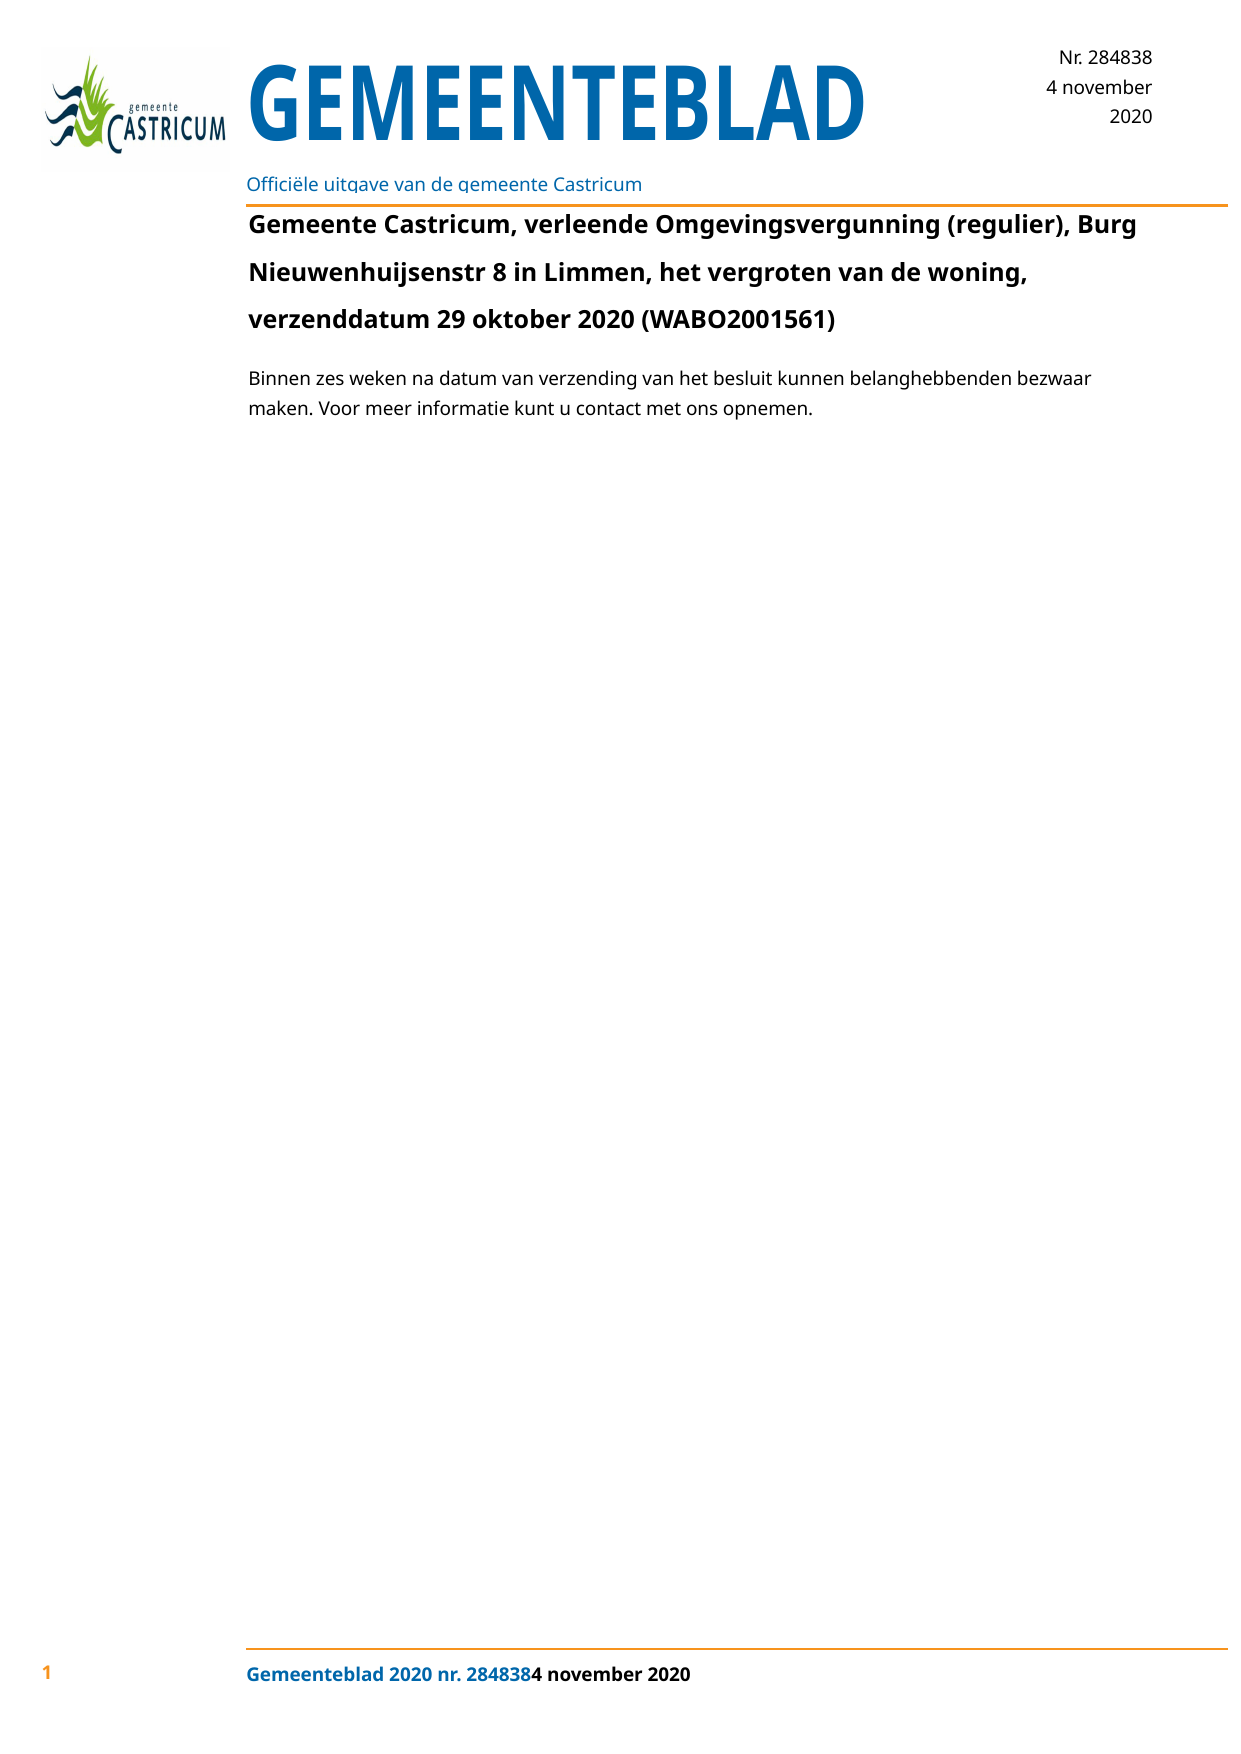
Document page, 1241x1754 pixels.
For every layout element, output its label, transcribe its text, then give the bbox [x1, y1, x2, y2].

text Binnen zes weken na datum van verzending van het besluit kunnen belanghebbenden bezwaar maken. Voor meer informatie kunt u contact met ons opnemen. [248, 366, 1152, 421]
picture [41, 47, 231, 172]
text Gemeente Castricum, verleende Omgevingsvergunning (regulier), Burg Nieuwenhuijsenstr 8 in Limmen, het vergroten van de woning, verzenddatum 29 oktober 2020 (WABO2001561) [248, 207, 1152, 336]
